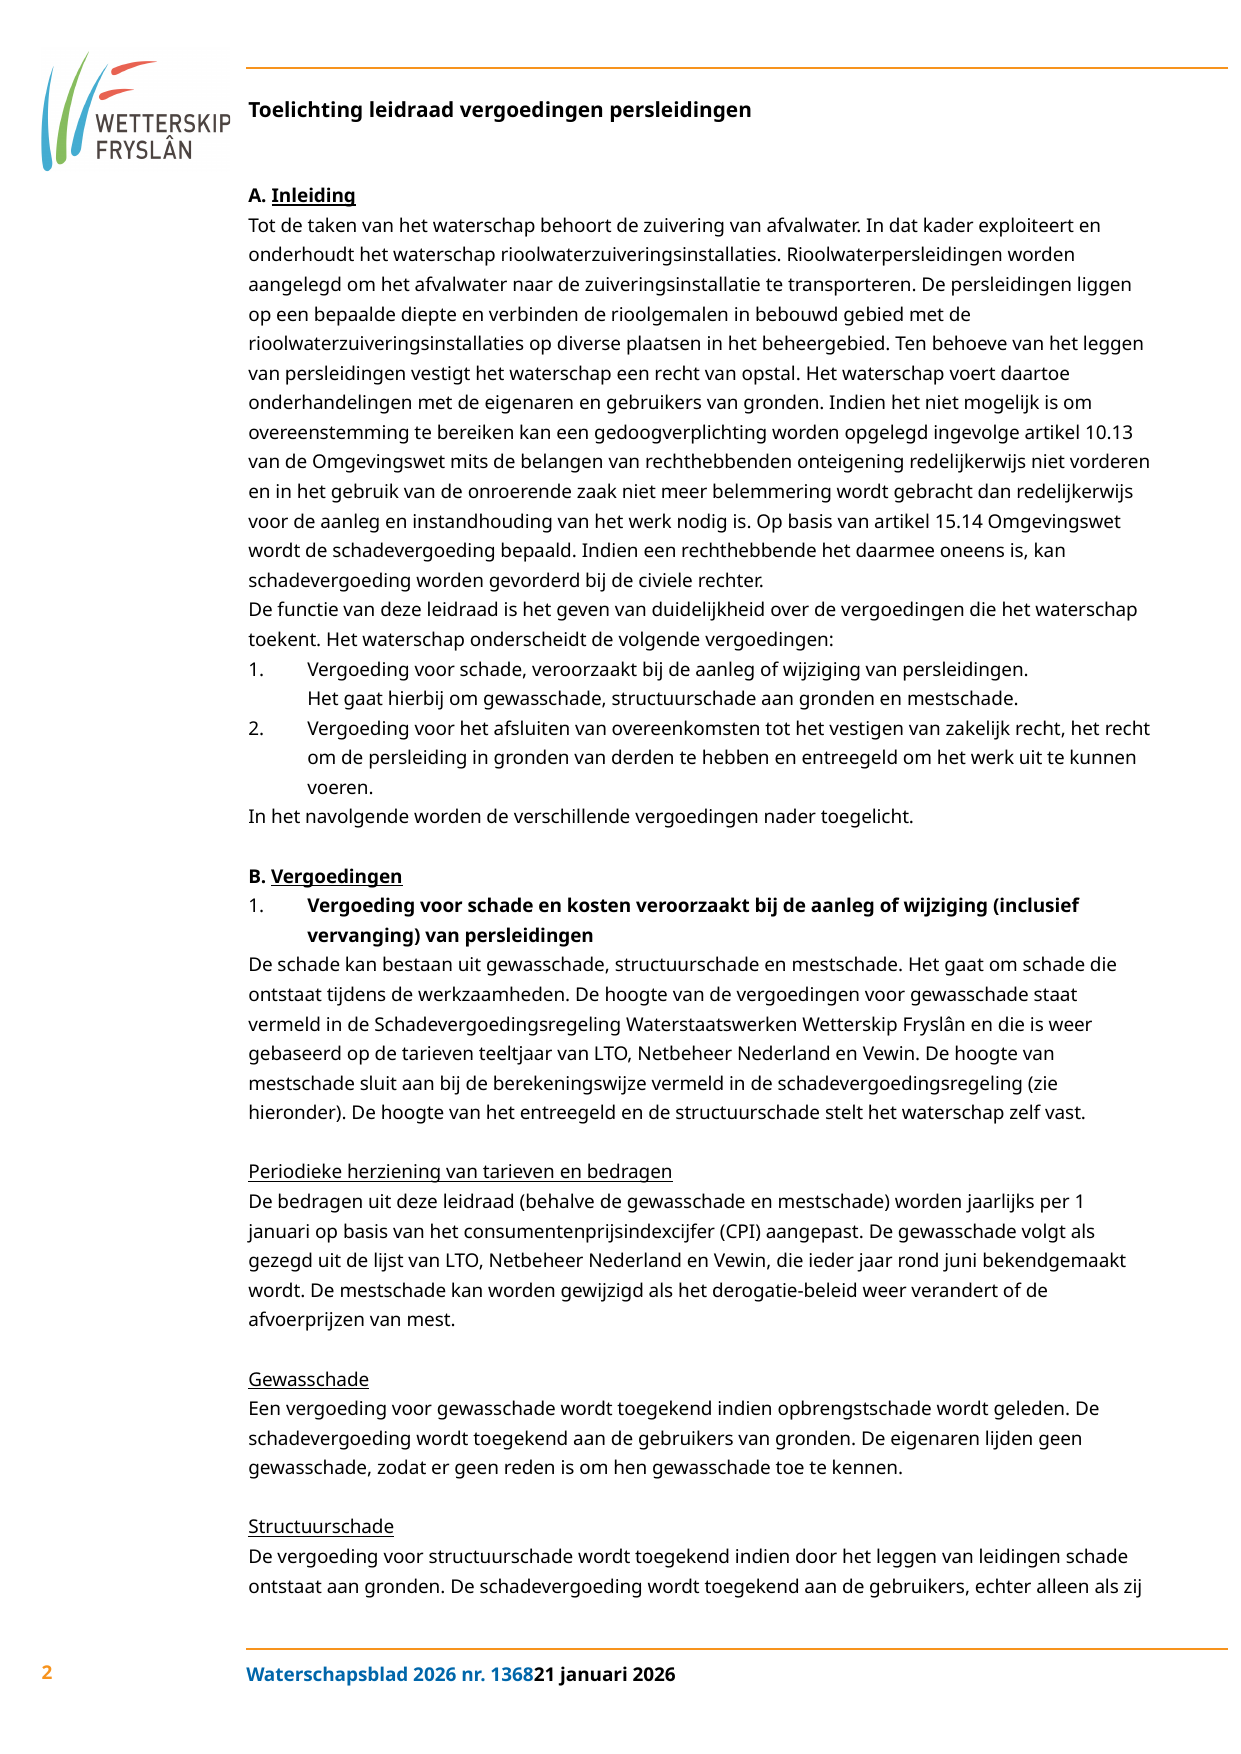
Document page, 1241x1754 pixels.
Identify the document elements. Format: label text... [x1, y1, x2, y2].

text De schade kan bestaan uit gewasschade, structuurschade en mestschade. Het gaat om schade die ontstaat tijdens de werkzaamheden. De hoogte van de vergoedingen voor gewasschade staat vermeld in de Schadevergoedingsregeling Waterstaatswerken Wetterskip Fryslân en die is weer gebaseerd op de tarieven teeltjaar van LTO, Netbeheer Nederland en Vewin. De hoogte van mestschade sluit aan bij de berekeningswijze vermeld in de schadevergoedingsregeling (zie hieronder). De hoogte van het entreegeld en de structuurschade stelt het waterschap zelf vast. [248, 952, 1152, 1125]
list Het gaat hierbij om gewasschade, structuurschade aan gronden en mestschade. [248, 685, 1152, 711]
text Een vergoeding voor gewasschade wordt toegekend indien opbrengstschade wordt geleden. De schadevergoeding wordt toegekend aan de gebruikers van gronden. De eigenaren lijden geen gewasschade, zodat er geen reden is om hen gewasschade toe te kennen. [248, 1395, 1152, 1480]
text B. Vergoedingen [248, 863, 1152, 889]
text Gewasschade [248, 1366, 1152, 1392]
text Toelichting leidraad vergoedingen persleidingen [248, 95, 1152, 123]
text De functie van deze leidraad is het geven van duidelijkheid over de vergoedingen die het waterschap toekent. Het waterschap onderscheidt de volgende vergoedingen: [248, 597, 1152, 652]
text Structuurschade [248, 1514, 1152, 1539]
picture [41, 47, 231, 172]
list Vergoeding voor schade en kosten veroorzaakt bij de aanleg of wijziging (inclusief vervanging) van persleidingen [248, 892, 1152, 948]
list Vergoeding voor schade, veroorzaakt bij de aanleg of wijziging van persleidingen. [248, 656, 1152, 682]
text In het navolgende worden de verschillende vergoedingen nader toegelicht. [248, 804, 1152, 829]
list Vergoeding voor het afsluiten van overeenkomsten tot het vestigen van zakelijk recht, het recht om de persleiding in gronden van derden te hebben en entreegeld om het werk uit te kunnen voeren. [248, 715, 1152, 800]
text De vergoeding voor structuurschade wordt toegekend indien door het leggen van leidingen schade ontstaat aan gronden. De schadevergoeding wordt toegekend aan de gebruikers, echter alleen als zij [248, 1543, 1152, 1599]
text De bedragen uit deze leidraad (behalve de gewasschade en mestschade) worden jaarlijks per 1 januari op basis van het consumentenprijsindexcijfer (CPI) aangepast. De gewasschade volgt als gezegd uit de lijst van LTO, Netbeheer Nederland en Vewin, die ieder jaar rond juni bekendgemaakt wordt. De mestschade kan worden gewijzigd als het derogatie-beleid weer verandert of de afvoerprijzen van mest. [248, 1188, 1152, 1332]
text Periodieke herziening van tarieven en bedragen [248, 1159, 1152, 1184]
text A. Inleiding [248, 182, 1152, 208]
text Tot de taken van het waterschap behoort de zuivering van afvalwater. In dat kader exploiteert en onderhoudt het waterschap rioolwaterzuiveringsinstallaties. Rioolwaterpersleidingen worden aangelegd om het afvalwater naar de zuiveringsinstallatie te transporteren. De persleidingen liggen op een bepaalde diepte en verbinden de rioolgemalen in bebouwd gebied met de rioolwaterzuiveringsinstallaties op diverse plaatsen in het beheergebied. Ten behoeve van het leggen van persleidingen vestigt het waterschap een recht van opstal. Het waterschap voert daartoe onderhandelingen met de eigenaren en gebruikers van gronden. Indien het niet mogelijk is om overeenstemming te bereiken kan een gedoogverplichting worden opgelegd ingevolge artikel 10.13 van de Omgevingswet mits de belangen van rechthebbenden onteigening redelijkerwijs niet vorderen en in het gebruik van de onroerende zaak niet meer belemmering wordt gebracht dan redelijkerwijs voor de aanleg en instandhouding van het werk nodig is. Op basis van artikel 15.14 Omgevingswet wordt de schadevergoeding bepaald. Indien een rechthebbende het daarmee oneens is, kan schadevergoeding worden gevorderd bij de civiele rechter. [248, 212, 1152, 593]
